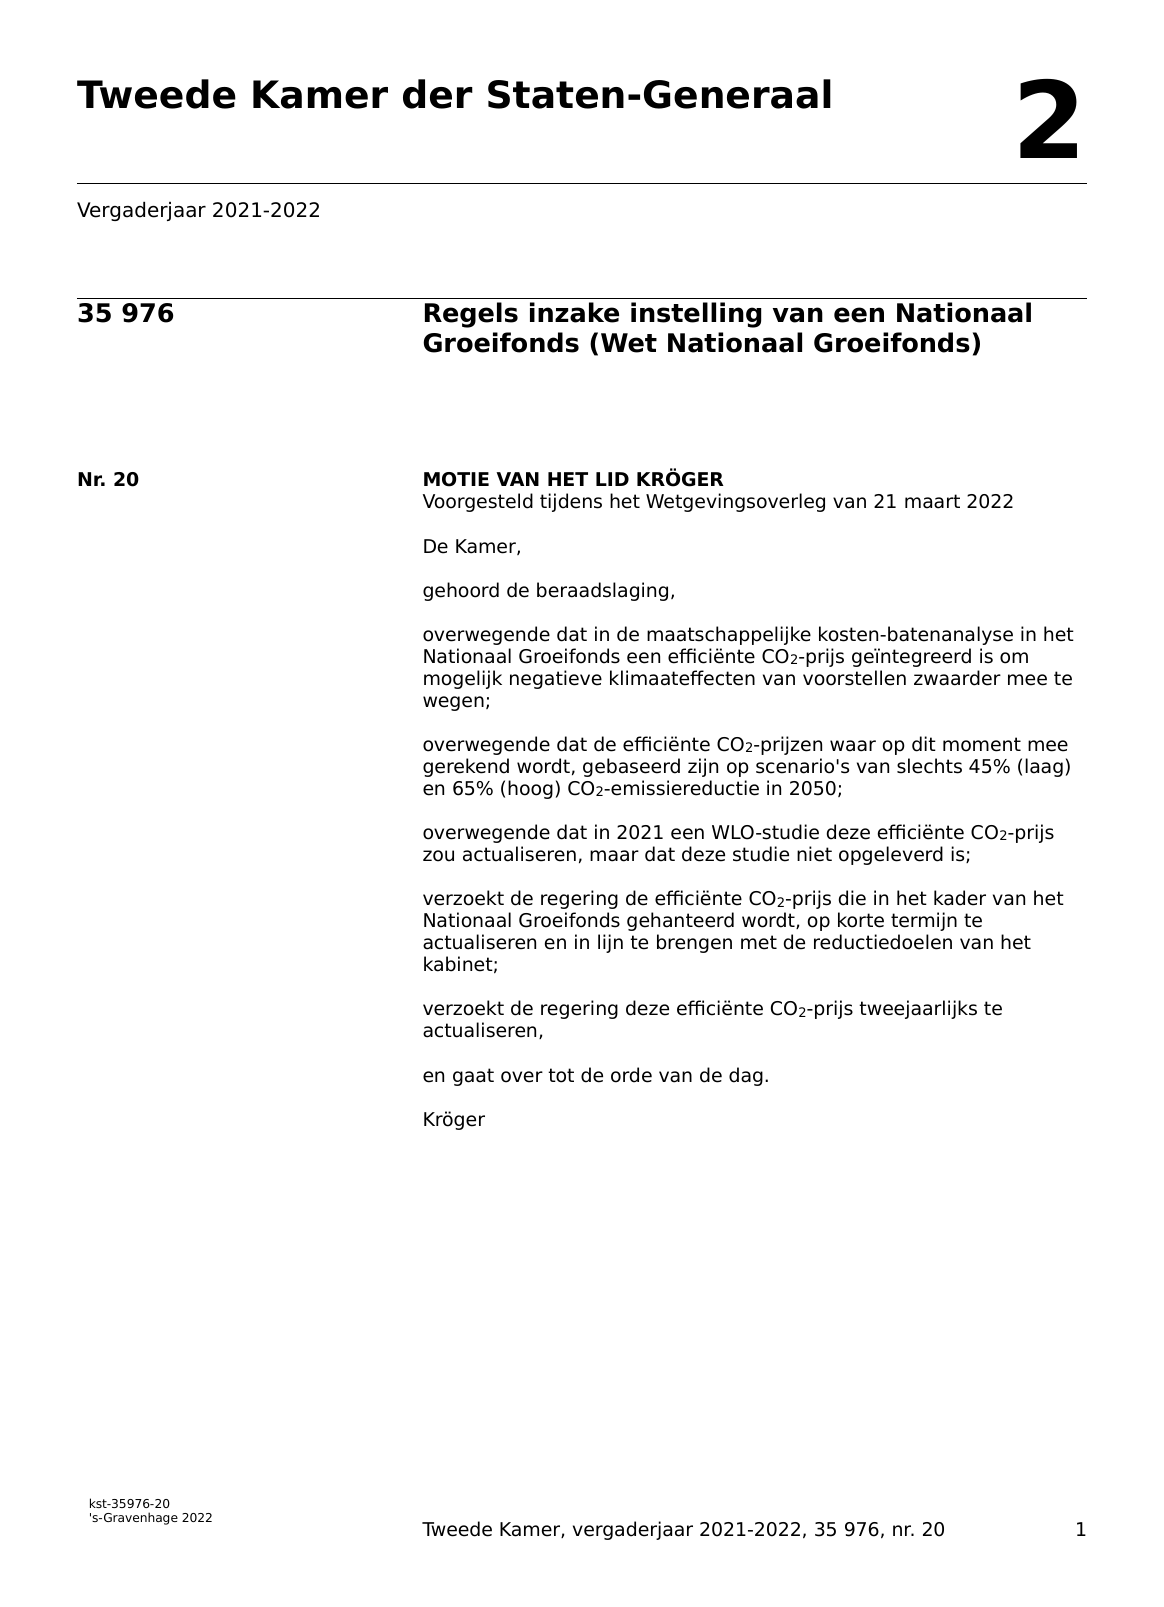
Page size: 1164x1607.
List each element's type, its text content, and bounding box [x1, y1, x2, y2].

text overwegende dat in 2021 een WLO-studie deze efficiënte CO2-prijs zou actualiseren, maar dat deze studie niet opgeleverd is; [422, 822, 1087, 866]
text overwegende dat in de maatschappelijke kosten-batenanalyse in het Nationaal Groeifonds een efficiënte CO2-prijs geïntegreerd is om mogelijk negatieve klimaateffecten van voorstellen zwaarder mee te wegen; [422, 624, 1087, 712]
subtitle 35 976 Regels inzake instelling van een Nationaal Groeifonds (Wet Nationaal Groeifonds) [77, 299, 1087, 358]
table_header Tweede Kamer der Staten-Generaal [77, 59, 886, 183]
text kst-35976-20 [88, 1497, 323, 1511]
text 's-Gravenhage 2022 [88, 1511, 323, 1525]
text De Kamer, [422, 536, 1087, 557]
subtitle Nr. 20 MOTIE VAN HET LID KRÖGER [77, 469, 1087, 491]
text verzoekt de regering deze efficiënte CO2-prijs tweejaarlijks te actualiseren, [422, 998, 1087, 1042]
text en gaat over tot de orde van de dag. [422, 1064, 1087, 1086]
table_cell Vergaderjaar 2021-2022 [77, 184, 1087, 298]
text Kröger [422, 1109, 1087, 1131]
text gehoord de beraadslaging, [422, 580, 1087, 602]
text overwegende dat de efficiënte CO2-prijzen waar op dit moment mee gerekend wordt, gebaseerd zijn op scenario's van slechts 45% (laag) en 65% (hoog) CO2-emissiereductie in 2050; [422, 734, 1087, 800]
text verzoekt de regering de efficiënte CO2-prijs die in het kader van het Nationaal Groeifonds gehanteerd wordt, op korte termijn te actualiseren en in lijn te brengen met de reductiedoelen van het kabinet; [422, 888, 1087, 976]
text Voorgesteld tijdens het Wetgevingsoverleg van 21 maart 2022 [422, 491, 1087, 513]
table_header 2 [886, 59, 1087, 183]
